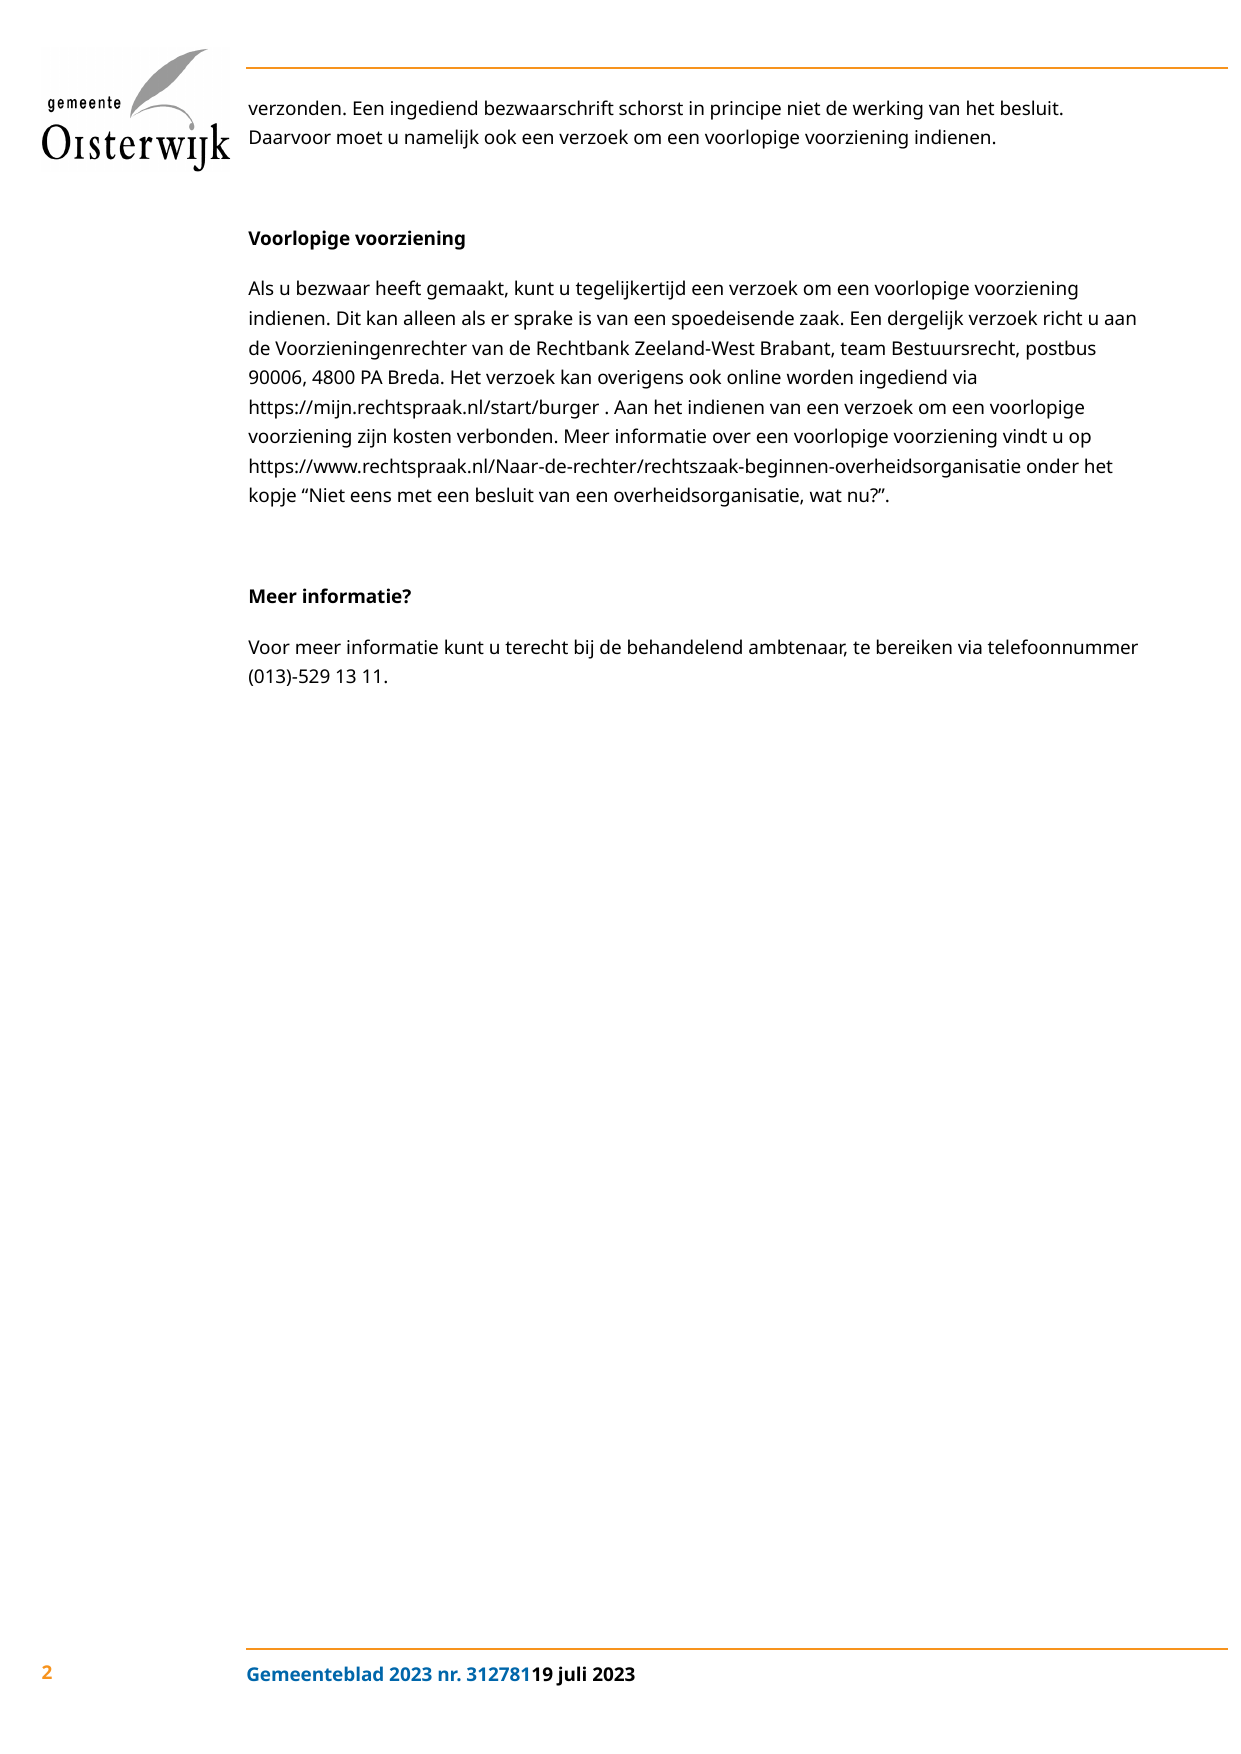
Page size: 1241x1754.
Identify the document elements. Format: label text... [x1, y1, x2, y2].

text Als u bezwaar heeft gemaakt, kunt u tegelijkertijd een verzoek om een voorlopige voorziening indienen. Dit kan alleen als er sprake is van een spoedeisende zaak. Een dergelijk verzoek richt u aan de Voorzieningenrechter van de Rechtbank Zeeland-West Brabant, team Bestuursrecht, postbus 90006, 4800 PA Breda. Het verzoek kan overigens ook online worden ingediend via https://mijn.rechtspraak.nl/start/burger . Aan het indienen van een verzoek om een voorlopige voorziening zijn kosten verbonden. Meer informatie over een voorlopige voorziening vindt u op https://www.rechtspraak.nl/Naar-de-rechter/rechtszaak-beginnen-overheidsorganisatie onder het kopje “Niet eens met een besluit van een overheidsorganisatie, wat nu?”. [248, 276, 1152, 508]
text Voor meer informatie kunt u terecht bij de behandelend ambtenaar, te bereiken via telefoonnummer (013)-529 13 11. [248, 634, 1152, 689]
text Meer informatie? [248, 583, 1152, 609]
text verzonden. Een ingediend bezwaarschrift schorst in principe niet de werking van het besluit. Daarvoor moet u namelijk ook een verzoek om een voorlopige voorziening indienen. [248, 95, 1152, 150]
picture [41, 47, 231, 172]
text Voorlopige voorziening [248, 225, 1152, 251]
